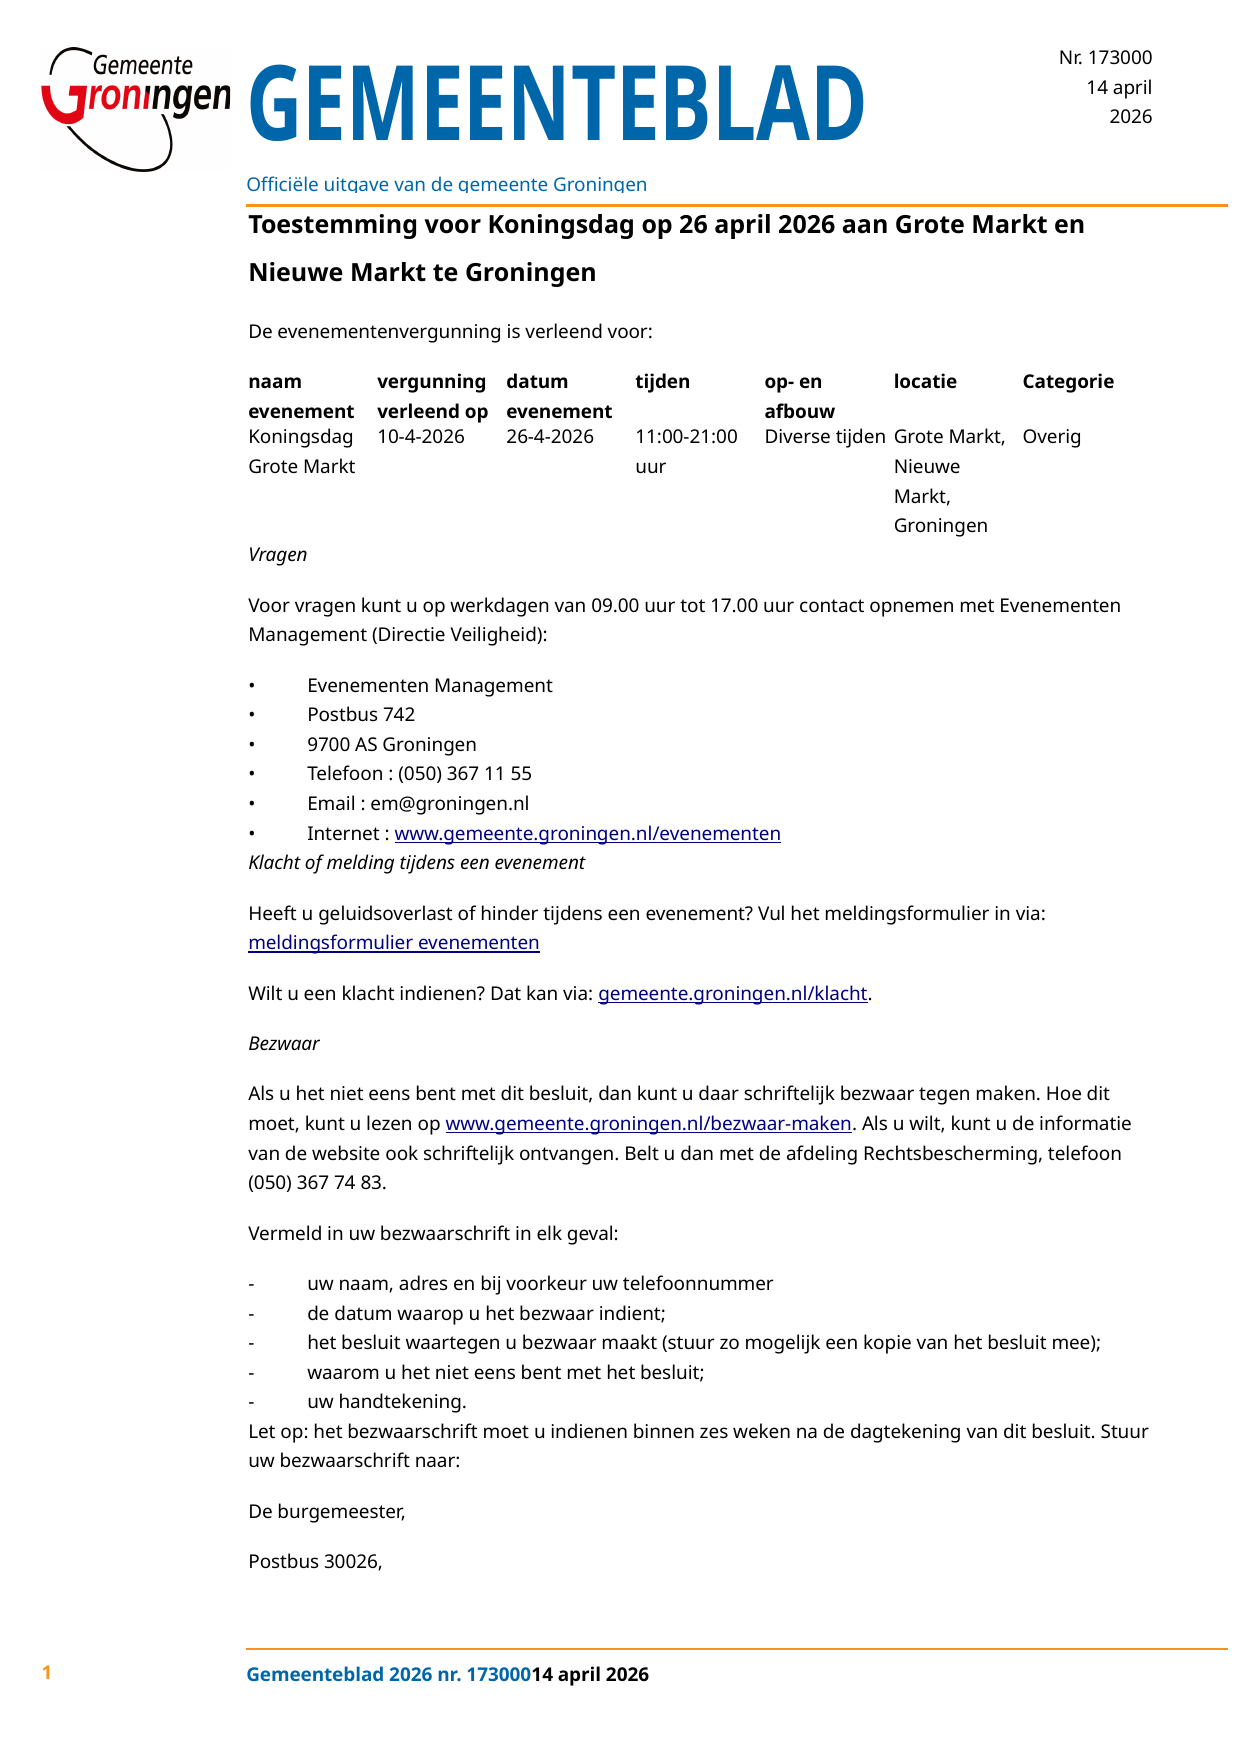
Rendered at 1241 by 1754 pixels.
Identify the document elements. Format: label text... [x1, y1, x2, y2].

list Postbus 742 [248, 701, 1152, 727]
table_cell Overig [1023, 424, 1152, 538]
list Email : em@groningen.nl [248, 790, 1152, 816]
table_cell 11:00-21:00 uur [635, 424, 764, 538]
table_header locatie [894, 369, 1022, 424]
table_header Categorie [1023, 369, 1152, 424]
text Wilt u een klacht indienen? Dat kan via: gemeente.groningen.nl/klacht. [248, 980, 1152, 1006]
table_cell Diverse tijden [764, 424, 893, 538]
text Toestemming voor Koningsdag op 26 april 2026 aan Grote Markt en Nieuwe Markt te Groningen [248, 207, 1152, 288]
list uw handtekening. [248, 1388, 1152, 1414]
list Evenementen Management [248, 672, 1152, 698]
table_cell Grote Markt, Nieuwe Markt, Groningen [894, 424, 1022, 538]
list het besluit waartegen u bezwaar maakt (stuur zo mogelijk een kopie van het besluit mee); [248, 1329, 1152, 1355]
text De evenementenvergunning is verleend voor: [248, 318, 1152, 344]
text Klacht of melding tijdens een evenement [248, 849, 1152, 875]
text Voor vragen kunt u op werkdagen van 09.00 uur tot 17.00 uur contact opnemen met Evenementen Management (Directie Veiligheid): [248, 592, 1152, 647]
text Vragen [248, 541, 1152, 567]
table_header vergunning verleend op [377, 369, 506, 424]
list waarom u het niet eens bent met het besluit; [248, 1359, 1152, 1385]
list Internet : www.gemeente.groningen.nl/evenementen [248, 820, 1152, 846]
text Bezwaar [248, 1030, 1152, 1056]
list 9700 AS Groningen [248, 731, 1152, 757]
table_cell 26-4-2026 [506, 424, 635, 538]
table_header op- en afbouw [764, 369, 893, 424]
text Vermeld in uw bezwaarschrift in elk geval: [248, 1220, 1152, 1246]
picture [41, 47, 231, 172]
text Let op: het bezwaarschrift moet u indienen binnen zes weken na de dagtekening van dit besluit. Stuur uw bezwaarschrift naar: [248, 1418, 1152, 1473]
table_header naam evenement [248, 369, 377, 424]
list de datum waarop u het bezwaar indient; [248, 1300, 1152, 1326]
text Postbus 30026, [248, 1548, 1152, 1574]
table_header datum evenement [506, 369, 635, 424]
list Telefoon : (050) 367 11 55 [248, 761, 1152, 786]
table_header tijden [635, 369, 764, 424]
list uw naam, adres en bij voorkeur uw telefoonnummer [248, 1270, 1152, 1296]
text De burgemeester, [248, 1498, 1152, 1524]
text Als u het niet eens bent met dit besluit, dan kunt u daar schriftelijk bezwaar tegen maken. Hoe dit moet, kunt u lezen op www.gemeente.groningen.nl/bezwaar-maken. Als u wilt, kunt u de informatie van de website ook schriftelijk ontvangen. Belt u dan met de afdeling Rechtsbescherming, telefoon (050) 367 74 83. [248, 1081, 1152, 1195]
table_cell Koningsdag Grote Markt [248, 424, 377, 538]
table_cell 10-4-2026 [377, 424, 506, 538]
text Heeft u geluidsoverlast of hinder tijdens een evenement? Vul het meldingsformulier in via: meldingsformulier evenementen [248, 900, 1152, 955]
